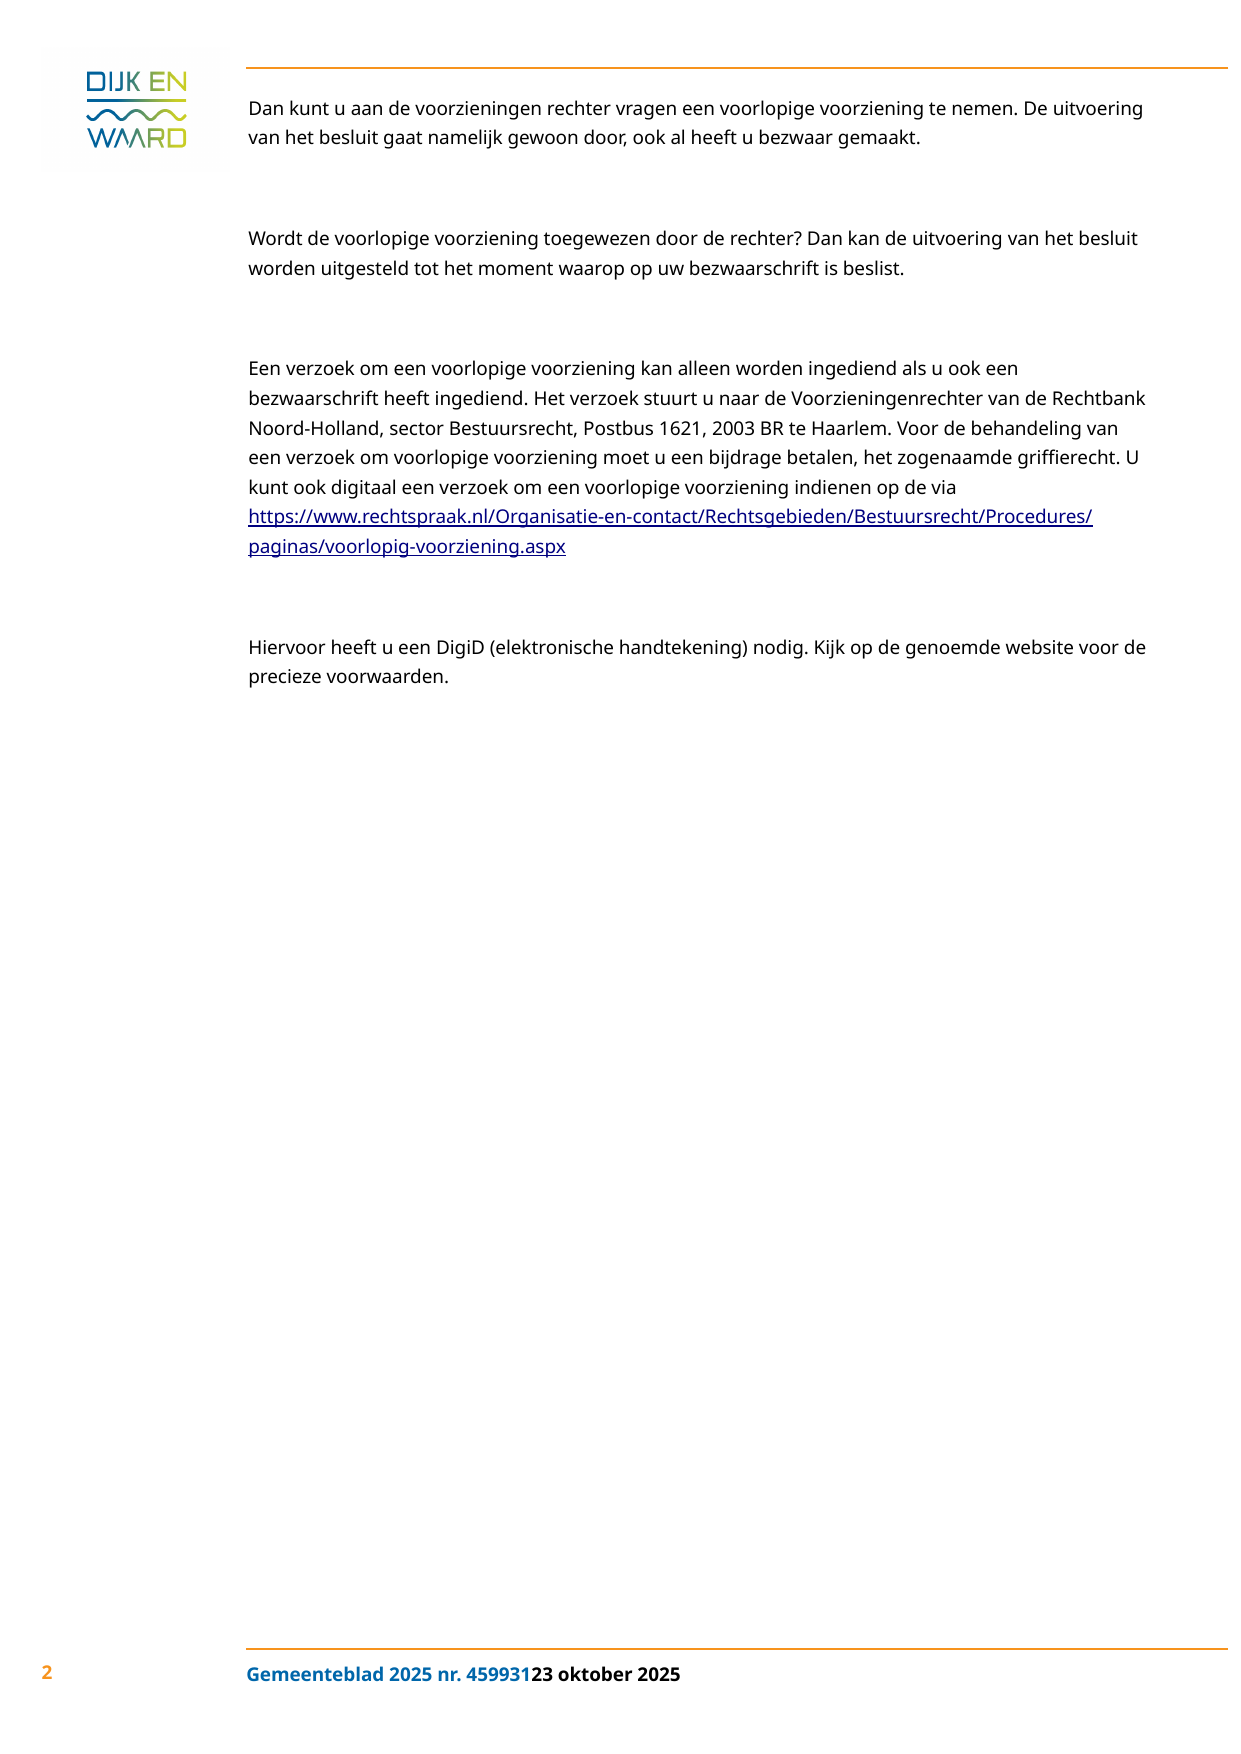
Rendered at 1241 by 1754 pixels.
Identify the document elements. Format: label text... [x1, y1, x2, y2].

text Een verzoek om een voorlopige voorziening kan alleen worden ingediend als u ook een bezwaarschrift heeft ingediend. Het verzoek stuurt u naar de Voorzieningenrechter van de Rechtbank Noord-Holland, sector Bestuursrecht, Postbus 1621, 2003 BR te Haarlem. Voor de behandeling van een verzoek om voorlopige voorziening moet u een bijdrage betalen, het zogenaamde griffierecht. U kunt ook digitaal een verzoek om een voorlopige voorziening indienen op de via https://www.rechtspraak.nl/Organisatie-en-contact/Rechtsgebieden/Bestuursrecht/Procedures/paginas/voorlopig-voorziening.aspx [248, 356, 1152, 559]
picture [41, 47, 231, 172]
text Hiervoor heeft u een DigiD (elektronische handtekening) nodig. Kijk op de genoemde website voor de precieze voorwaarden. [248, 634, 1152, 689]
text Wordt de voorlopige voorziening toegewezen door de rechter? Dan kan de uitvoering van het besluit worden uitgesteld tot het moment waarop op uw bezwaarschrift is beslist. [248, 225, 1152, 281]
text Dan kunt u aan de voorzieningen rechter vragen een voorlopige voorziening te nemen. De uitvoering van het besluit gaat namelijk gewoon door, ook al heeft u bezwaar gemaakt. [248, 95, 1152, 150]
